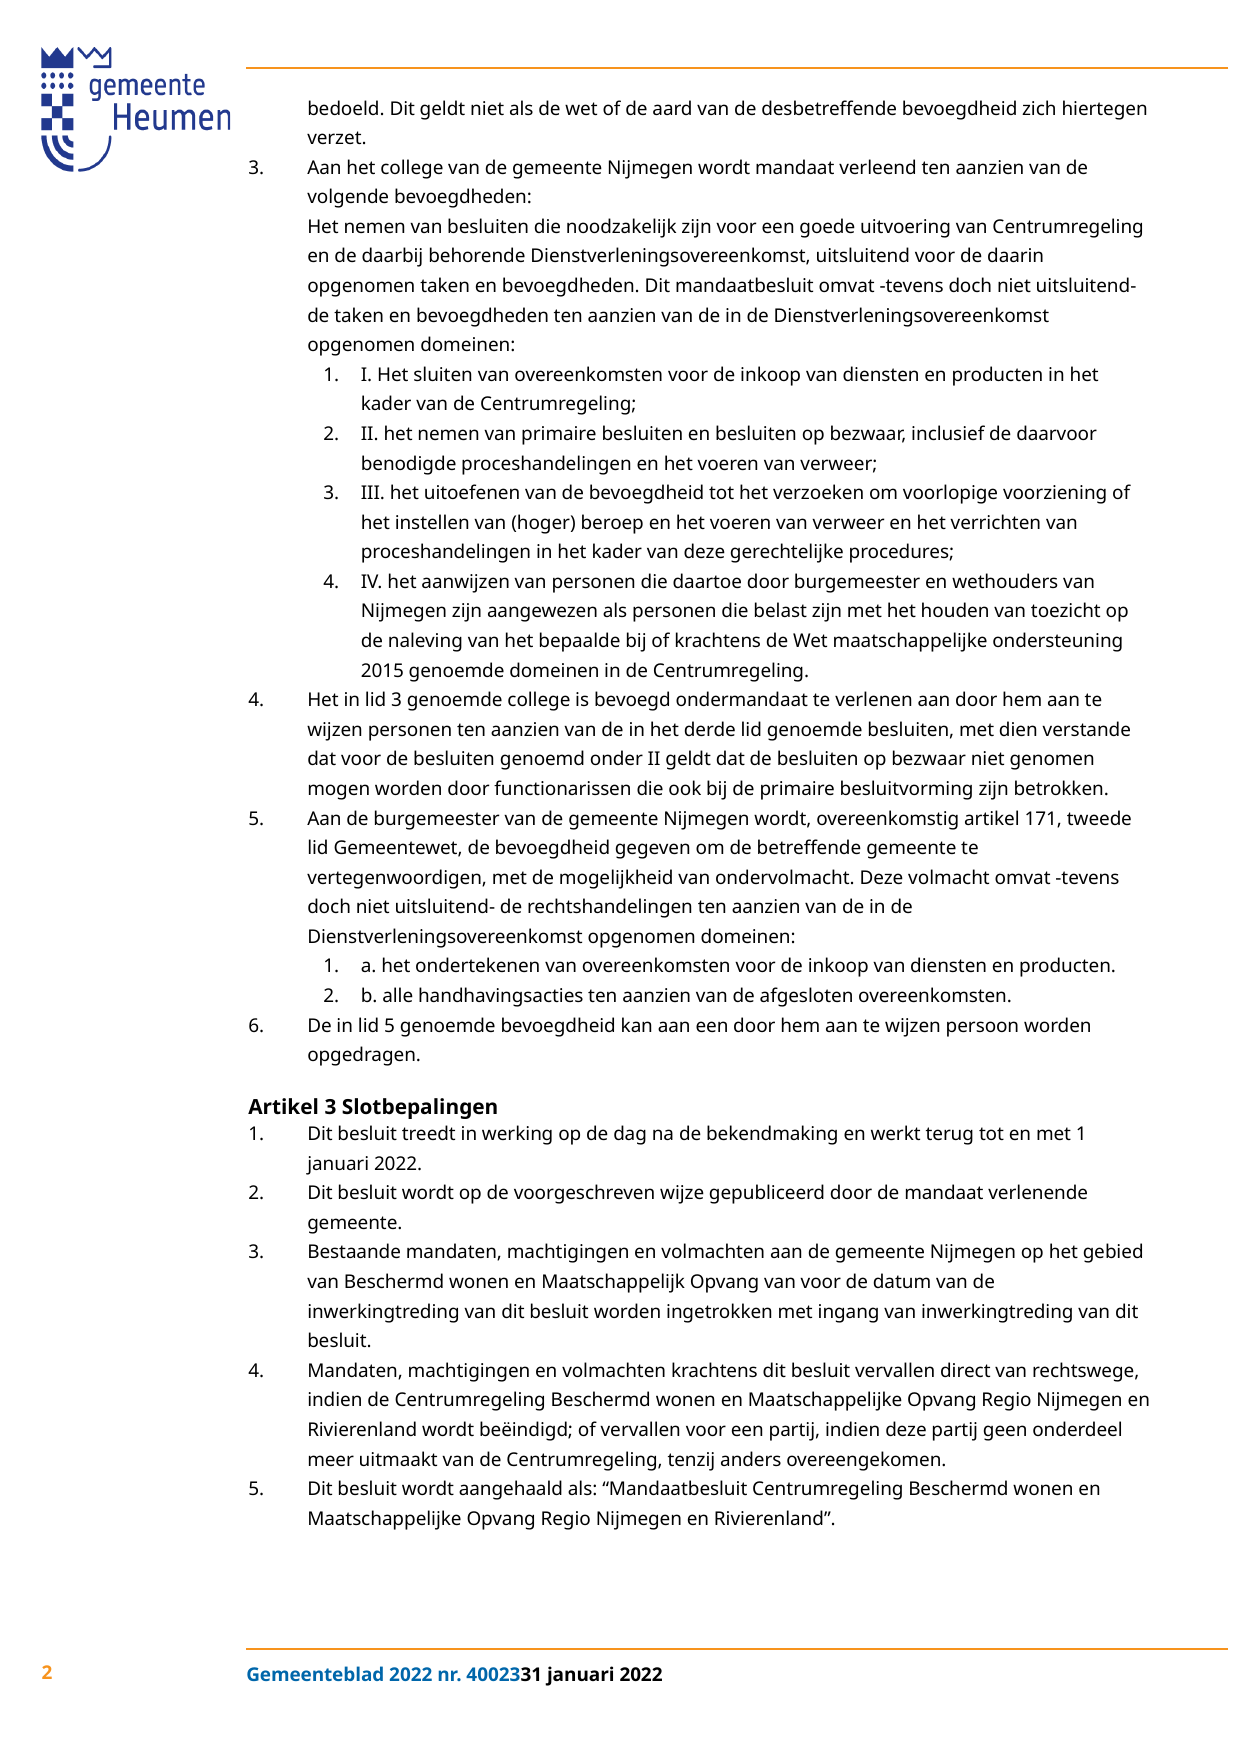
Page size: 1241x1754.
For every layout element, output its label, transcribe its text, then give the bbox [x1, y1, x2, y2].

list I. Het sluiten van overeenkomsten voor de inkoop van diensten en producten in het kader van de Centrumregeling; [323, 361, 1152, 416]
list bedoeld. Dit geldt niet als de wet of de aard van de desbetreffende bevoegdheid zich hiertegen verzet. [248, 95, 1152, 150]
list III. het uitoefenen van de bevoegdheid tot het verzoeken om voorlopige voorziening of het instellen van (hoger) beroep en het voeren van verweer en het verrichten van proceshandelingen in het kader van deze gerechtelijke procedures; [323, 479, 1152, 564]
list II. het nemen van primaire besluiten en besluiten op bezwaar, inclusief de daarvoor benodigde proceshandelingen en het voeren van verweer; [323, 420, 1152, 476]
list IV. het aanwijzen van personen die daartoe door burgemeester en wethouders van Nijmegen zijn aangewezen als personen die belast zijn met het houden van toezicht op de naleving van het bepaalde bij of krachtens de Wet maatschappelijke ondersteuning 2015 genoemde domeinen in de Centrumregeling. [323, 568, 1152, 683]
list Het nemen van besluiten die noodzakelijk zijn voor een goede uitvoering van Centrumregeling en de daarbij behorende Dienstverleningsovereenkomst, uitsluitend voor de daarin opgenomen taken en bevoegdheden. Dit mandaatbesluit omvat -tevens doch niet uitsluitend- de taken en bevoegdheden ten aanzien van de in de Dienstverleningsovereenkomst opgenomen domeinen: [248, 213, 1152, 357]
text Artikel 3 Slotbepalingen [248, 1092, 1152, 1120]
list Aan het college van de gemeente Nijmegen wordt mandaat verleend ten aanzien van de volgende bevoegdheden: [248, 154, 1152, 209]
picture [41, 47, 231, 172]
list a. het ondertekenen van overeenkomsten voor de inkoop van diensten en producten. [323, 953, 1152, 978]
list Mandaten, machtigingen en volmachten krachtens dit besluit vervallen direct van rechtswege, indien de Centrumregeling Beschermd wonen en Maatschappelijke Opvang Regio Nijmegen en Rivierenland wordt beëindigd; of vervallen voor een partij, indien deze partij geen onderdeel meer uitmaakt van de Centrumregeling, tenzij anders overeengekomen. [248, 1357, 1152, 1471]
list Dit besluit wordt op de voorgeschreven wijze gepubliceerd door de mandaat verlenende gemeente. [248, 1179, 1152, 1235]
list Bestaande mandaten, machtigingen en volmachten aan de gemeente Nijmegen op het gebied van Beschermd wonen en Maatschappelijk Opvang van voor de datum van de inwerkingtreding van dit besluit worden ingetrokken met ingang van inwerkingtreding van dit besluit. [248, 1239, 1152, 1353]
list Dit besluit treedt in werking op de dag na de bekendmaking en werkt terug tot en met 1 januari 2022. [248, 1120, 1152, 1176]
list Het in lid 3 genoemde college is bevoegd ondermandaat te verlenen aan door hem aan te wijzen personen ten aanzien van de in het derde lid genoemde besluiten, met dien verstande dat voor de besluiten genoemd onder II geldt dat de besluiten op bezwaar niet genomen mogen worden door functionarissen die ook bij de primaire besluitvorming zijn betrokken. [248, 686, 1152, 801]
list b. alle handhavingsacties ten aanzien van de afgesloten overeenkomsten. [323, 982, 1152, 1008]
list De in lid 5 genoemde bevoegdheid kan aan een door hem aan te wijzen persoon worden opgedragen. [248, 1012, 1152, 1067]
list Dit besluit wordt aangehaald als: “Mandaatbesluit Centrumregeling Beschermd wonen en Maatschappelijke Opvang Regio Nijmegen en Rivierenland”. [248, 1475, 1152, 1531]
list Aan de burgemeester van de gemeente Nijmegen wordt, overeenkomstig artikel 171, tweede lid Gemeentewet, de bevoegdheid gegeven om de betreffende gemeente te vertegenwoordigen, met de mogelijkheid van ondervolmacht. Deze volmacht omvat -tevens doch niet uitsluitend- de rechtshandelingen ten aanzien van de in de Dienstverleningsovereenkomst opgenomen domeinen: [248, 805, 1152, 949]
